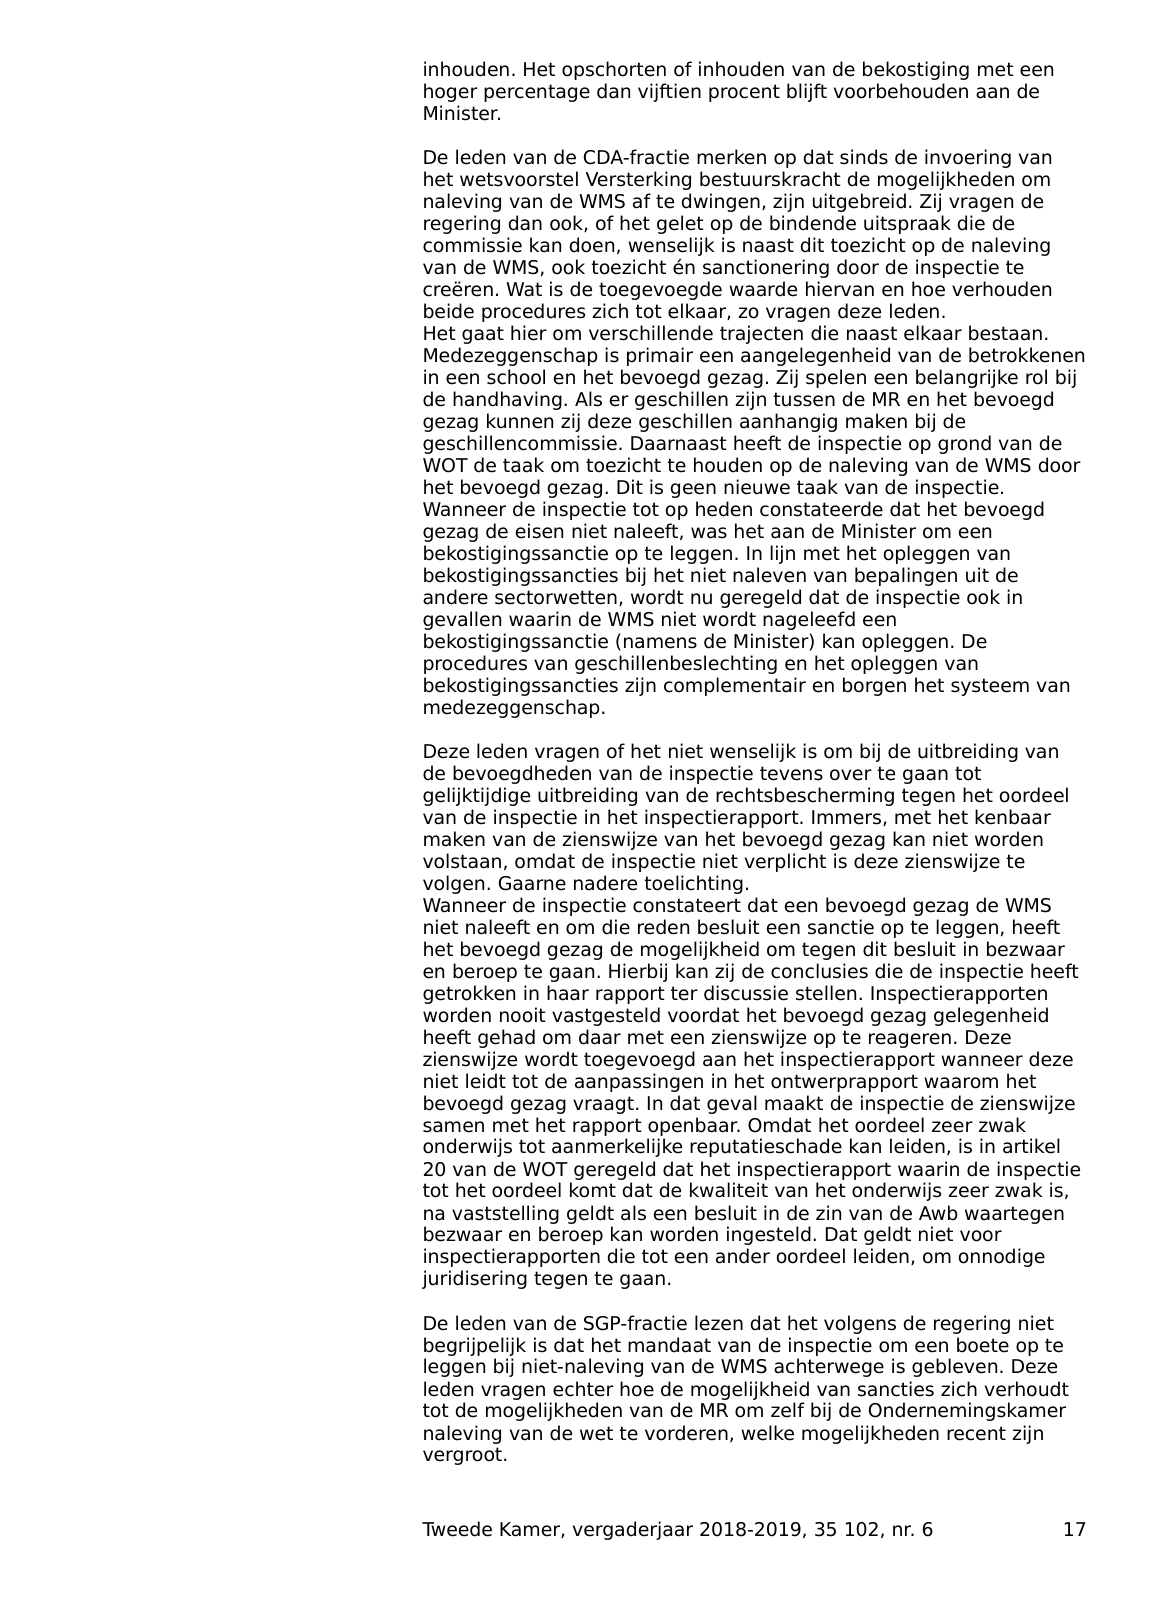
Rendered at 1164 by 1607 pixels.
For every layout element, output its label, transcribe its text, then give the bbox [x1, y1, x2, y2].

text De leden van de SGP-fractie lezen dat het volgens de regering niet begrijpelijk is dat het mandaat van de inspectie om een boete op te leggen bij niet-naleving van de WMS achterwege is gebleven. Deze leden vragen echter hoe de mogelijkheid van sancties zich verhoudt tot de mogelijkheden van de MR om zelf bij de Ondernemingskamer naleving van de wet te vorderen, welke mogelijkheden recent zijn vergroot. [422, 1312, 1087, 1466]
text Wanneer de inspectie constateert dat een bevoegd gezag de WMS niet naleeft en om die reden besluit een sanctie op te leggen, heeft het bevoegd gezag de mogelijkheid om tegen dit besluit in bezwaar en beroep te gaan. Hierbij kan zij de conclusies die de inspectie heeft getrokken in haar rapport ter discussie stellen. Inspectierapporten worden nooit vastgesteld voordat het bevoegd gezag gelegenheid heeft gehad om daar met een zienswijze op te reageren. Deze zienswijze wordt toegevoegd aan het inspectierapport wanneer deze niet leidt tot de aanpassingen in het ontwerprapport waarom het bevoegd gezag vraagt. In dat geval maakt de inspectie de zienswijze samen met het rapport openbaar. Omdat het oordeel zeer zwak onderwijs tot aanmerkelijke reputatieschade kan leiden, is in artikel 20 van de WOT geregeld dat het inspectierapport waarin de inspectie tot het oordeel komt dat de kwaliteit van het onderwijs zeer zwak is, na vaststelling geldt als een besluit in de zin van de Awb waartegen bezwaar en beroep kan worden ingesteld. Dat geldt niet voor inspectierapporten die tot een ander oordeel leiden, om onnodige juridisering tegen te gaan. [422, 895, 1087, 1290]
text inhouden. Het opschorten of inhouden van de bekostiging met een hoger percentage dan vijftien procent blijft voorbehouden aan de Minister. [422, 59, 1087, 125]
text Het gaat hier om verschillende trajecten die naast elkaar bestaan. Medezeggenschap is primair een aangelegenheid van de betrokkenen in een school en het bevoegd gezag. Zij spelen een belangrijke rol bij de handhaving. Als er geschillen zijn tussen de MR en het bevoegd gezag kunnen zij deze geschillen aanhangig maken bij de geschillencommissie. Daarnaast heeft de inspectie op grond van de WOT de taak om toezicht te houden op de naleving van de WMS door het bevoegd gezag. Dit is geen nieuwe taak van de inspectie. Wanneer de inspectie tot op heden constateerde dat het bevoegd gezag de eisen niet naleeft, was het aan de Minister om een bekostigingssanctie op te leggen. In lijn met het opleggen van bekostigingssancties bij het niet naleven van bepalingen uit de andere sectorwetten, wordt nu geregeld dat de inspectie ook in gevallen waarin de WMS niet wordt nageleefd een bekostigingssanctie (namens de Minister) kan opleggen. De procedures van geschillenbeslechting en het opleggen van bekostigingssancties zijn complementair en borgen het systeem van medezeggenschap. [422, 323, 1087, 719]
text De leden van de CDA-fractie merken op dat sinds de invoering van het wetsvoorstel Versterking bestuurskracht de mogelijkheden om naleving van de WMS af te dwingen, zijn uitgebreid. Zij vragen de regering dan ook, of het gelet op de bindende uitspraak die de commissie kan doen, wenselijk is naast dit toezicht op de naleving van de WMS, ook toezicht én sanctionering door de inspectie te creëren. Wat is de toegevoegde waarde hiervan en hoe verhouden beide procedures zich tot elkaar, zo vragen deze leden. [422, 147, 1087, 323]
text Deze leden vragen of het niet wenselijk is om bij de uitbreiding van de bevoegdheden van de inspectie tevens over te gaan tot gelijktijdige uitbreiding van de rechtsbescherming tegen het oordeel van de inspectie in het inspectierapport. Immers, met het kenbaar maken van de zienswijze van het bevoegd gezag kan niet worden volstaan, omdat de inspectie niet verplicht is deze zienswijze te volgen. Gaarne nadere toelichting. [422, 741, 1087, 895]
